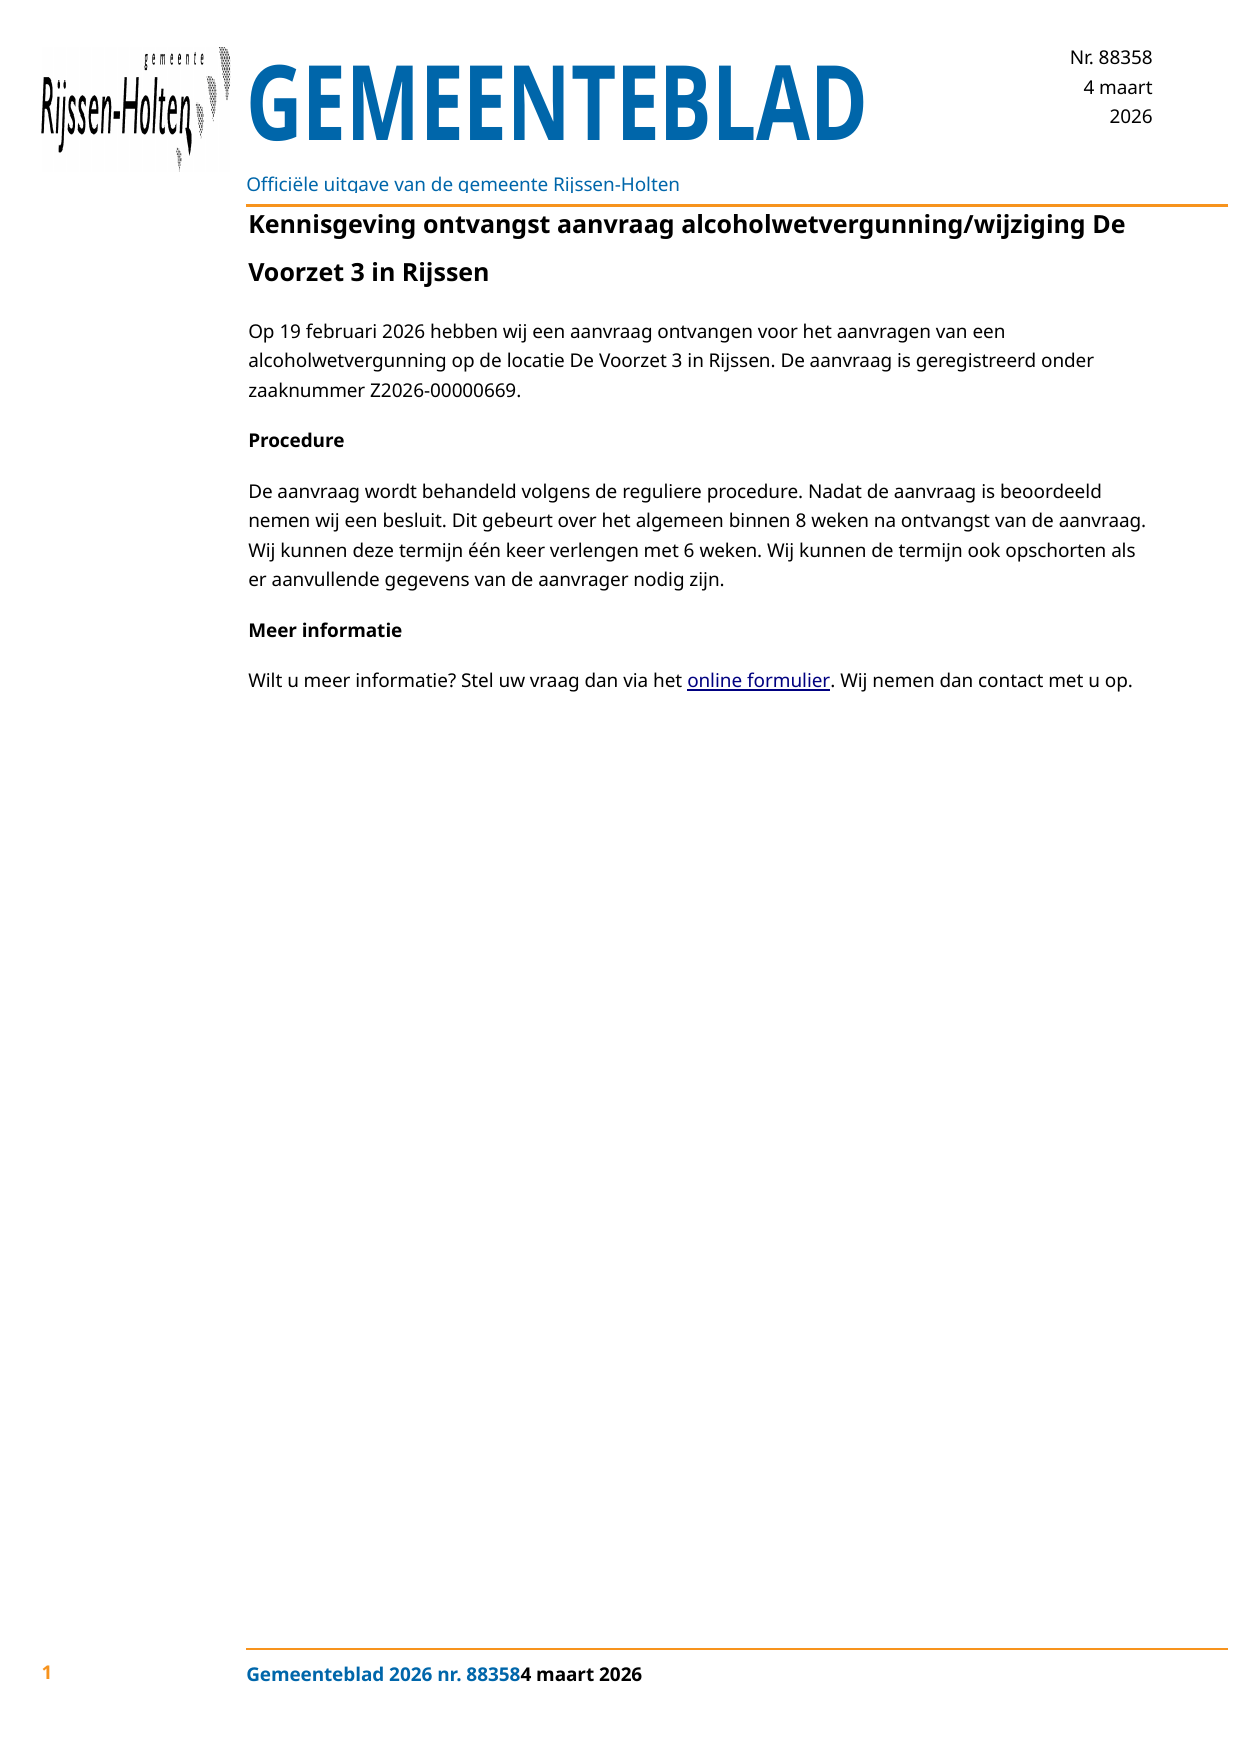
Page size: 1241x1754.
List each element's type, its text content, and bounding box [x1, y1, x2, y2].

text Meer informatie [248, 617, 1152, 643]
text Wilt u meer informatie? Stel uw vraag dan via het online formulier. Wij nemen dan contact met u op. [248, 667, 1152, 693]
text Op 19 februari 2026 hebben wij een aanvraag ontvangen voor het aanvragen van een alcoholwetvergunning op de locatie De Voorzet 3 in Rijssen. De aanvraag is geregistreerd onder zaaknummer Z2026-00000669. [248, 318, 1152, 403]
text Procedure [248, 427, 1152, 453]
text De aanvraag wordt behandeld volgens de reguliere procedure. Nadat de aanvraag is beoordeeld nemen wij een besluit. Dit gebeurt over het algemeen binnen 8 weken na ontvangst van de aanvraag. Wij kunnen deze termijn één keer verlengen met 6 weken. Wij kunnen de termijn ook opschorten als er aanvullende gegevens van de aanvrager nodig zijn. [248, 478, 1152, 592]
text Kennisgeving ontvangst aanvraag alcoholwetvergunning/wijziging De Voorzet 3 in Rijssen [248, 207, 1152, 288]
picture [41, 47, 231, 172]
